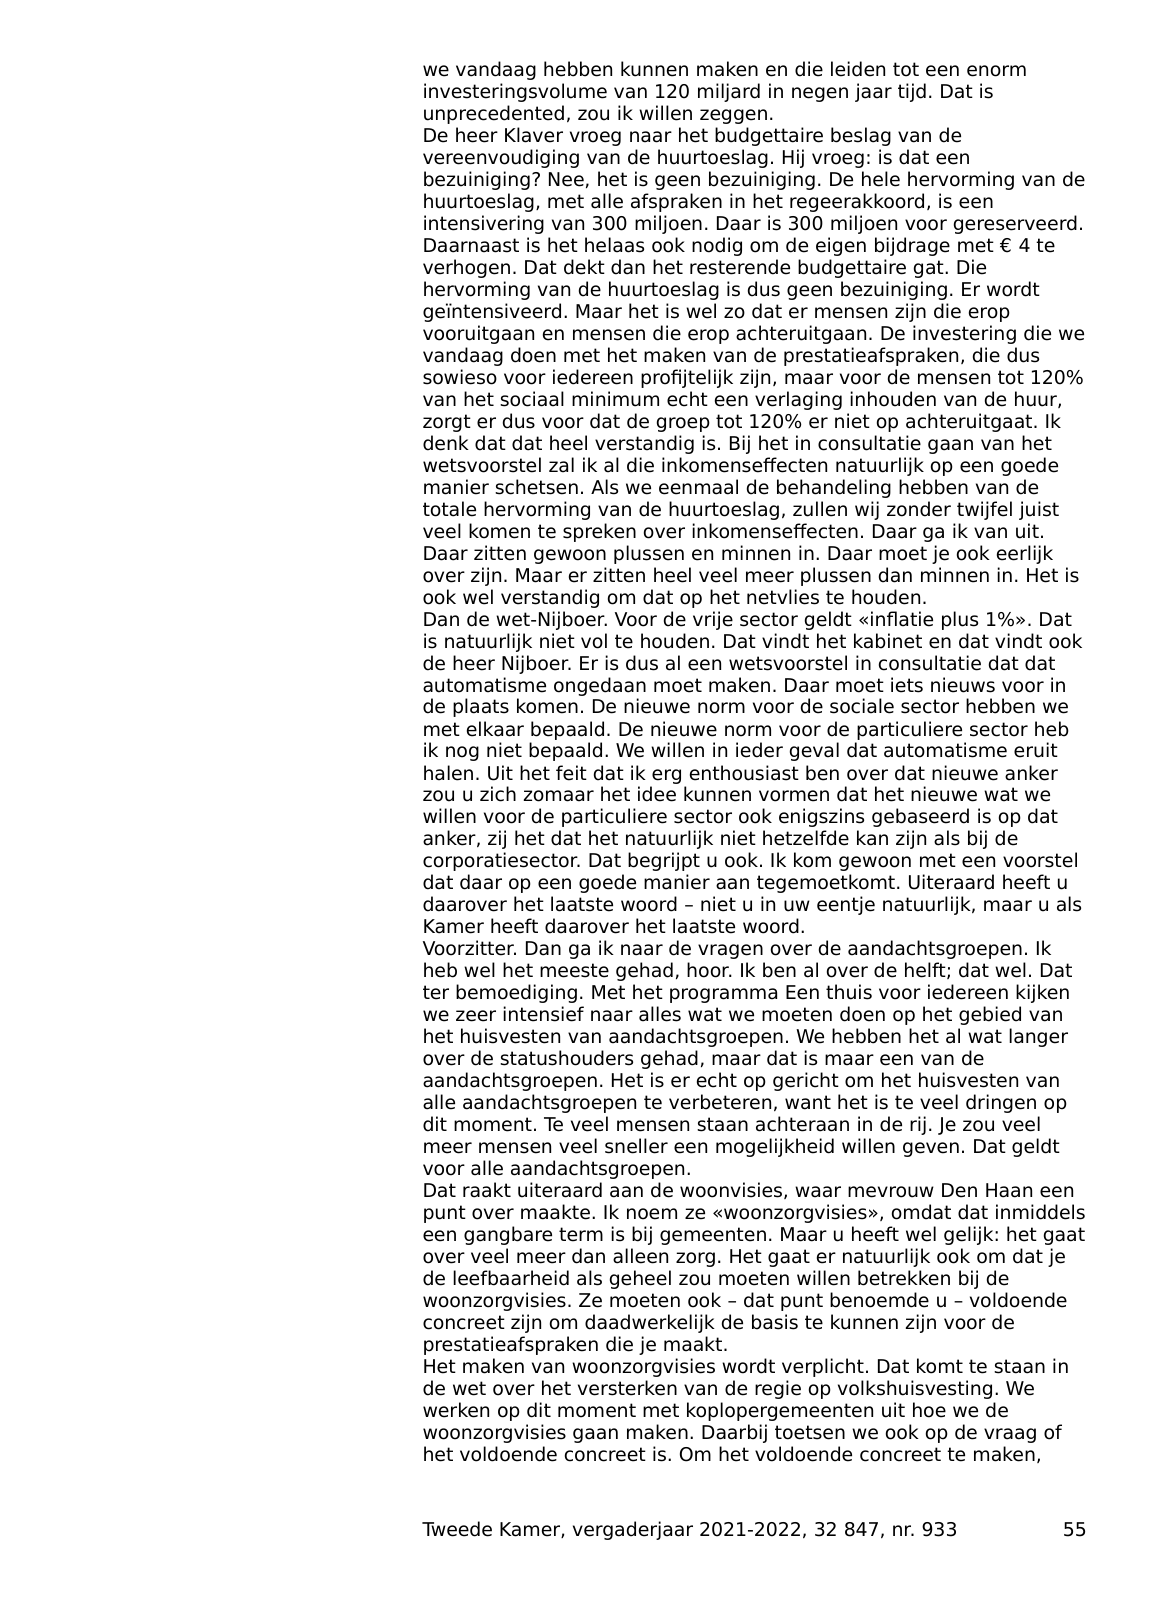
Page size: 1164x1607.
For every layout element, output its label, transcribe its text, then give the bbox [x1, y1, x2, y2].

text Dat raakt uiteraard aan de woonvisies, waar mevrouw Den Haan een punt over maakte. Ik noem ze «woonzorgvisies», omdat dat inmiddels een gangbare term is bij gemeenten. Maar u heeft wel gelijk: het gaat over veel meer dan alleen zorg. Het gaat er natuurlijk ook om dat je de leefbaarheid als geheel zou moeten willen betrekken bij de woonzorgvisies. Ze moeten ook – dat punt benoemde u – voldoende concreet zijn om daadwerkelijk de basis te kunnen zijn voor de prestatieafspraken die je maakt. [422, 1180, 1087, 1356]
text Het maken van woonzorgvisies wordt verplicht. Dat komt te staan in de wet over het versterken van de regie op volkshuisvesting. We werken op dit moment met koplopergemeenten uit hoe we de woonzorgvisies gaan maken. Daarbij toetsen we ook op de vraag of het voldoende concreet is. Om het voldoende concreet te maken, [422, 1356, 1087, 1466]
text Dan de wet-Nijboer. Voor de vrije sector geldt «inflatie plus 1%». Dat is natuurlijk niet vol te houden. Dat vindt het kabinet en dat vindt ook de heer Nijboer. Er is dus al een wetsvoorstel in consultatie dat dat automatisme ongedaan moet maken. Daar moet iets nieuws voor in de plaats komen. De nieuwe norm voor de sociale sector hebben we met elkaar bepaald. De nieuwe norm voor de particuliere sector heb ik nog niet bepaald. We willen in ieder geval dat automatisme eruit halen. Uit het feit dat ik erg enthousiast ben over dat nieuwe anker zou u zich zomaar het idee kunnen vormen dat het nieuwe wat we willen voor de particuliere sector ook enigszins gebaseerd is op dat anker, zij het dat het natuurlijk niet hetzelfde kan zijn als bij de corporatiesector. Dat begrijpt u ook. Ik kom gewoon met een voorstel dat daar op een goede manier aan tegemoetkomt. Uiteraard heeft u daarover het laatste woord – niet u in uw eentje natuurlijk, maar u als Kamer heeft daarover het laatste woord. [422, 608, 1087, 938]
text Voorzitter. Dan ga ik naar de vragen over de aandachtsgroepen. Ik heb wel het meeste gehad, hoor. Ik ben al over de helft; dat wel. Dat ter bemoediging. Met het programma Een thuis voor iedereen kijken we zeer intensief naar alles wat we moeten doen op het gebied van het huisvesten van aandachtsgroepen. We hebben het al wat langer over de statushouders gehad, maar dat is maar een van de aandachtsgroepen. Het is er echt op gericht om het huisvesten van alle aandachtsgroepen te verbeteren, want het is te veel dringen op dit moment. Te veel mensen staan achteraan in de rij. Je zou veel meer mensen veel sneller een mogelijkheid willen geven. Dat geldt voor alle aandachtsgroepen. [422, 938, 1087, 1180]
text we vandaag hebben kunnen maken en die leiden tot een enorm investeringsvolume van 120 miljard in negen jaar tijd. Dat is unprecedented, zou ik willen zeggen. [422, 59, 1087, 125]
text De heer Klaver vroeg naar het budgettaire beslag van de vereenvoudiging van de huurtoeslag. Hij vroeg: is dat een bezuiniging? Nee, het is geen bezuiniging. De hele hervorming van de huurtoeslag, met alle afspraken in het regeerakkoord, is een intensivering van 300 miljoen. Daar is 300 miljoen voor gereserveerd. Daarnaast is het helaas ook nodig om de eigen bijdrage met € 4 te verhogen. Dat dekt dan het resterende budgettaire gat. Die hervorming van de huurtoeslag is dus geen bezuiniging. Er wordt geïntensiveerd. Maar het is wel zo dat er mensen zijn die erop vooruitgaan en mensen die erop achteruitgaan. De investering die we vandaag doen met het maken van de prestatieafspraken, die dus sowieso voor iedereen profijtelijk zijn, maar voor de mensen tot 120% van het sociaal minimum echt een verlaging inhouden van de huur, zorgt er dus voor dat de groep tot 120% er niet op achteruitgaat. Ik denk dat dat heel verstandig is. Bij het in consultatie gaan van het wetsvoorstel zal ik al die inkomenseffecten natuurlijk op een goede manier schetsen. Als we eenmaal de behandeling hebben van de totale hervorming van de huurtoeslag, zullen wij zonder twijfel juist veel komen te spreken over inkomenseffecten. Daar ga ik van uit. Daar zitten gewoon plussen en minnen in. Daar moet je ook eerlijk over zijn. Maar er zitten heel veel meer plussen dan minnen in. Het is ook wel verstandig om dat op het netvlies te houden. [422, 125, 1087, 608]
